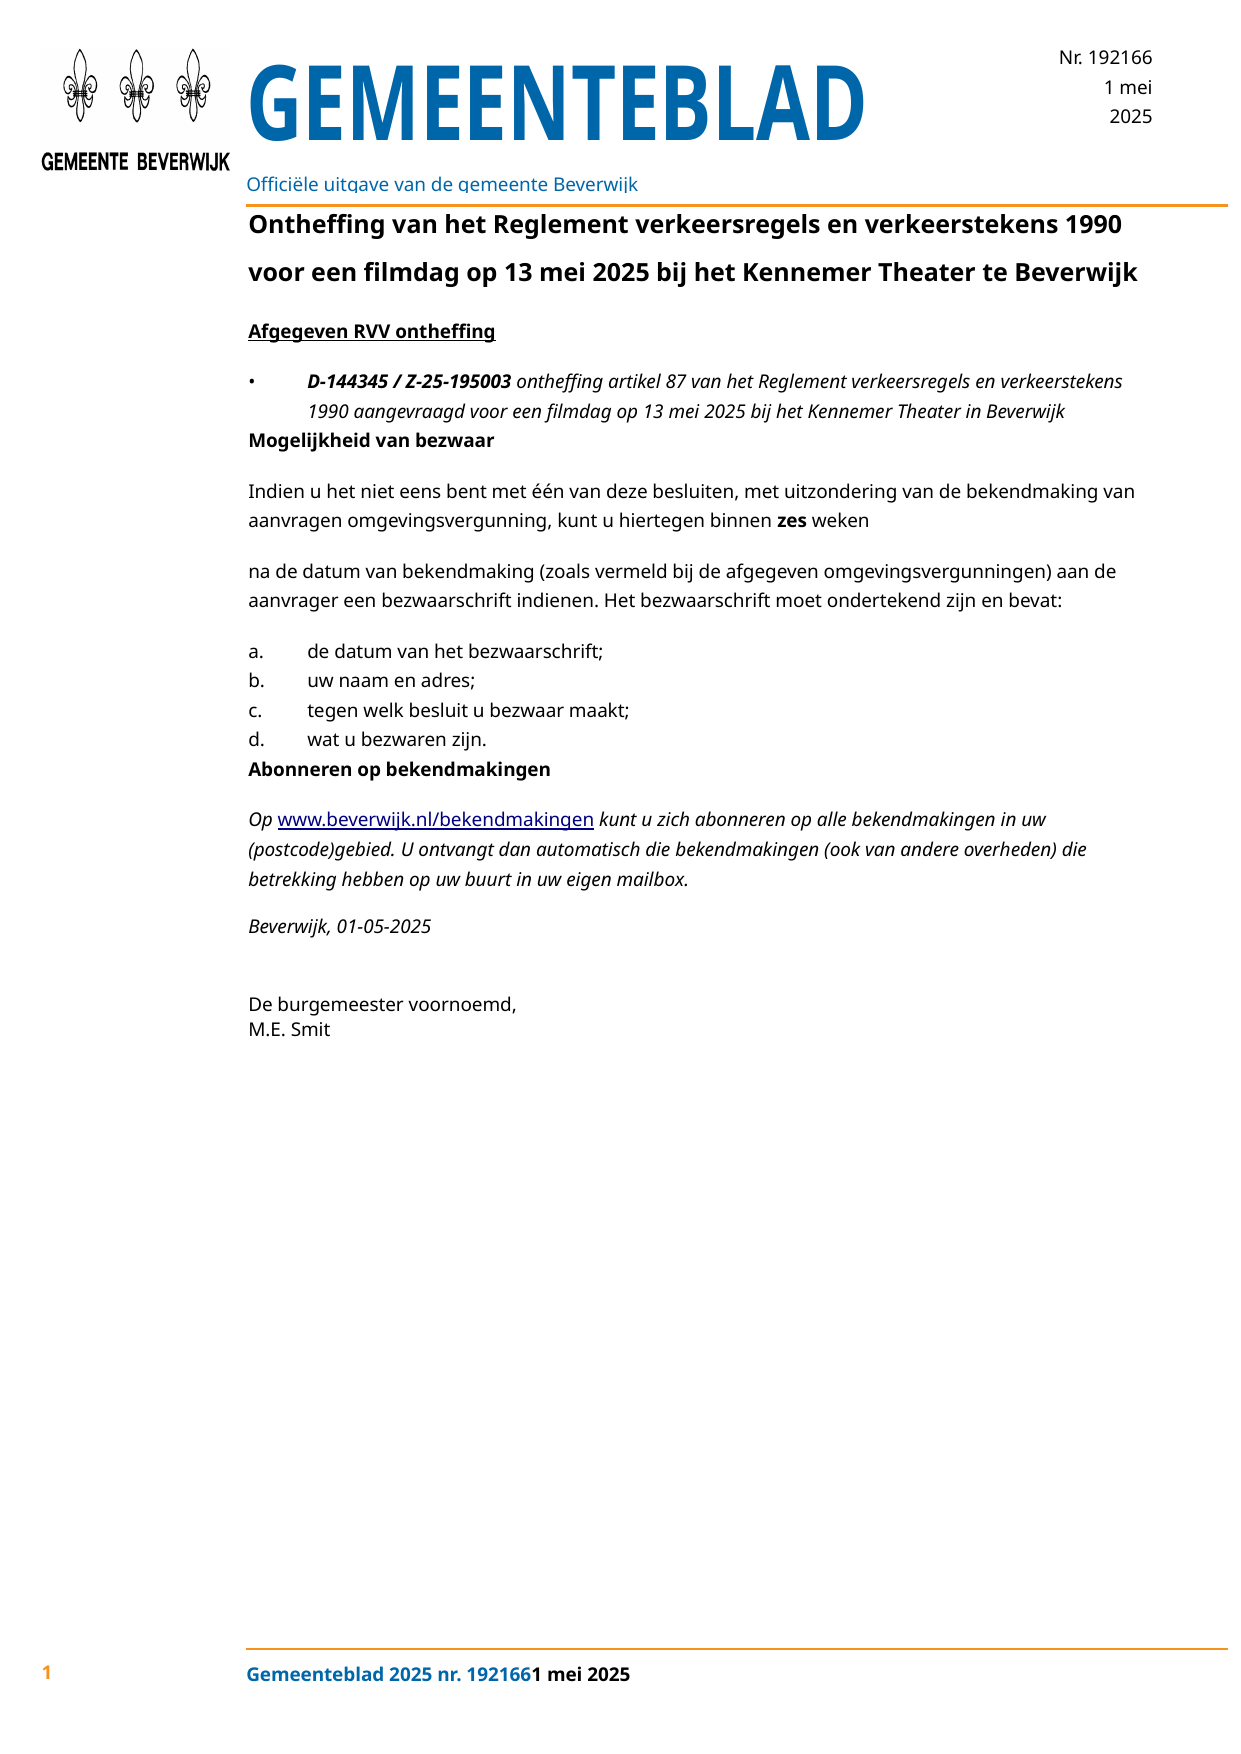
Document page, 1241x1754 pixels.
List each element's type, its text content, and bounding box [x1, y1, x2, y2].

text Op www.beverwijk.nl/bekendmakingen kunt u zich abonneren op alle bekendmakingen in uw (postcode)gebied. U ontvangt dan automatisch die bekendmakingen (ook van andere overheden) die betrekking hebben op uw buurt in uw eigen mailbox. [248, 807, 1152, 892]
text Indien u het niet eens bent met één van deze besluiten, met uitzondering van de bekendmaking van aanvragen omgevingsvergunning, kunt u hiertegen binnen zes weken [248, 478, 1152, 533]
list tegen welk besluit u bezwaar maakt; [248, 697, 1152, 723]
list wat u bezwaren zijn. [248, 727, 1152, 752]
picture [41, 47, 231, 172]
list D-144345 / Z-25-195003 ontheffing artikel 87 van het Reglement verkeersregels en verkeerstekens 1990 aangevraagd voor een filmdag op 13 mei 2025 bij het Kennemer Theater in Beverwijk [248, 368, 1152, 424]
text Beverwijk, 01-05-2025 [248, 914, 1152, 939]
text Afgegeven RVV ontheffing [248, 318, 1152, 344]
text De burgemeester voornoemd, [248, 991, 1152, 1017]
text M.E. Smit [248, 1017, 1152, 1042]
text Ontheffing van het Reglement verkeersregels en verkeerstekens 1990 voor een filmdag op 13 mei 2025 bij het Kennemer Theater te Beverwijk [248, 207, 1152, 288]
text na de datum van bekendmaking (zoals vermeld bij de afgegeven omgevingsvergunningen) aan de aanvrager een bezwaarschrift indienen. Het bezwaarschrift moet ondertekend zijn en bevat: [248, 558, 1152, 613]
list de datum van het bezwaarschrift; [248, 638, 1152, 664]
text Abonneren op bekendmakingen [248, 756, 1152, 782]
list uw naam en adres; [248, 667, 1152, 693]
text Mogelijkheid van bezwaar [248, 427, 1152, 453]
